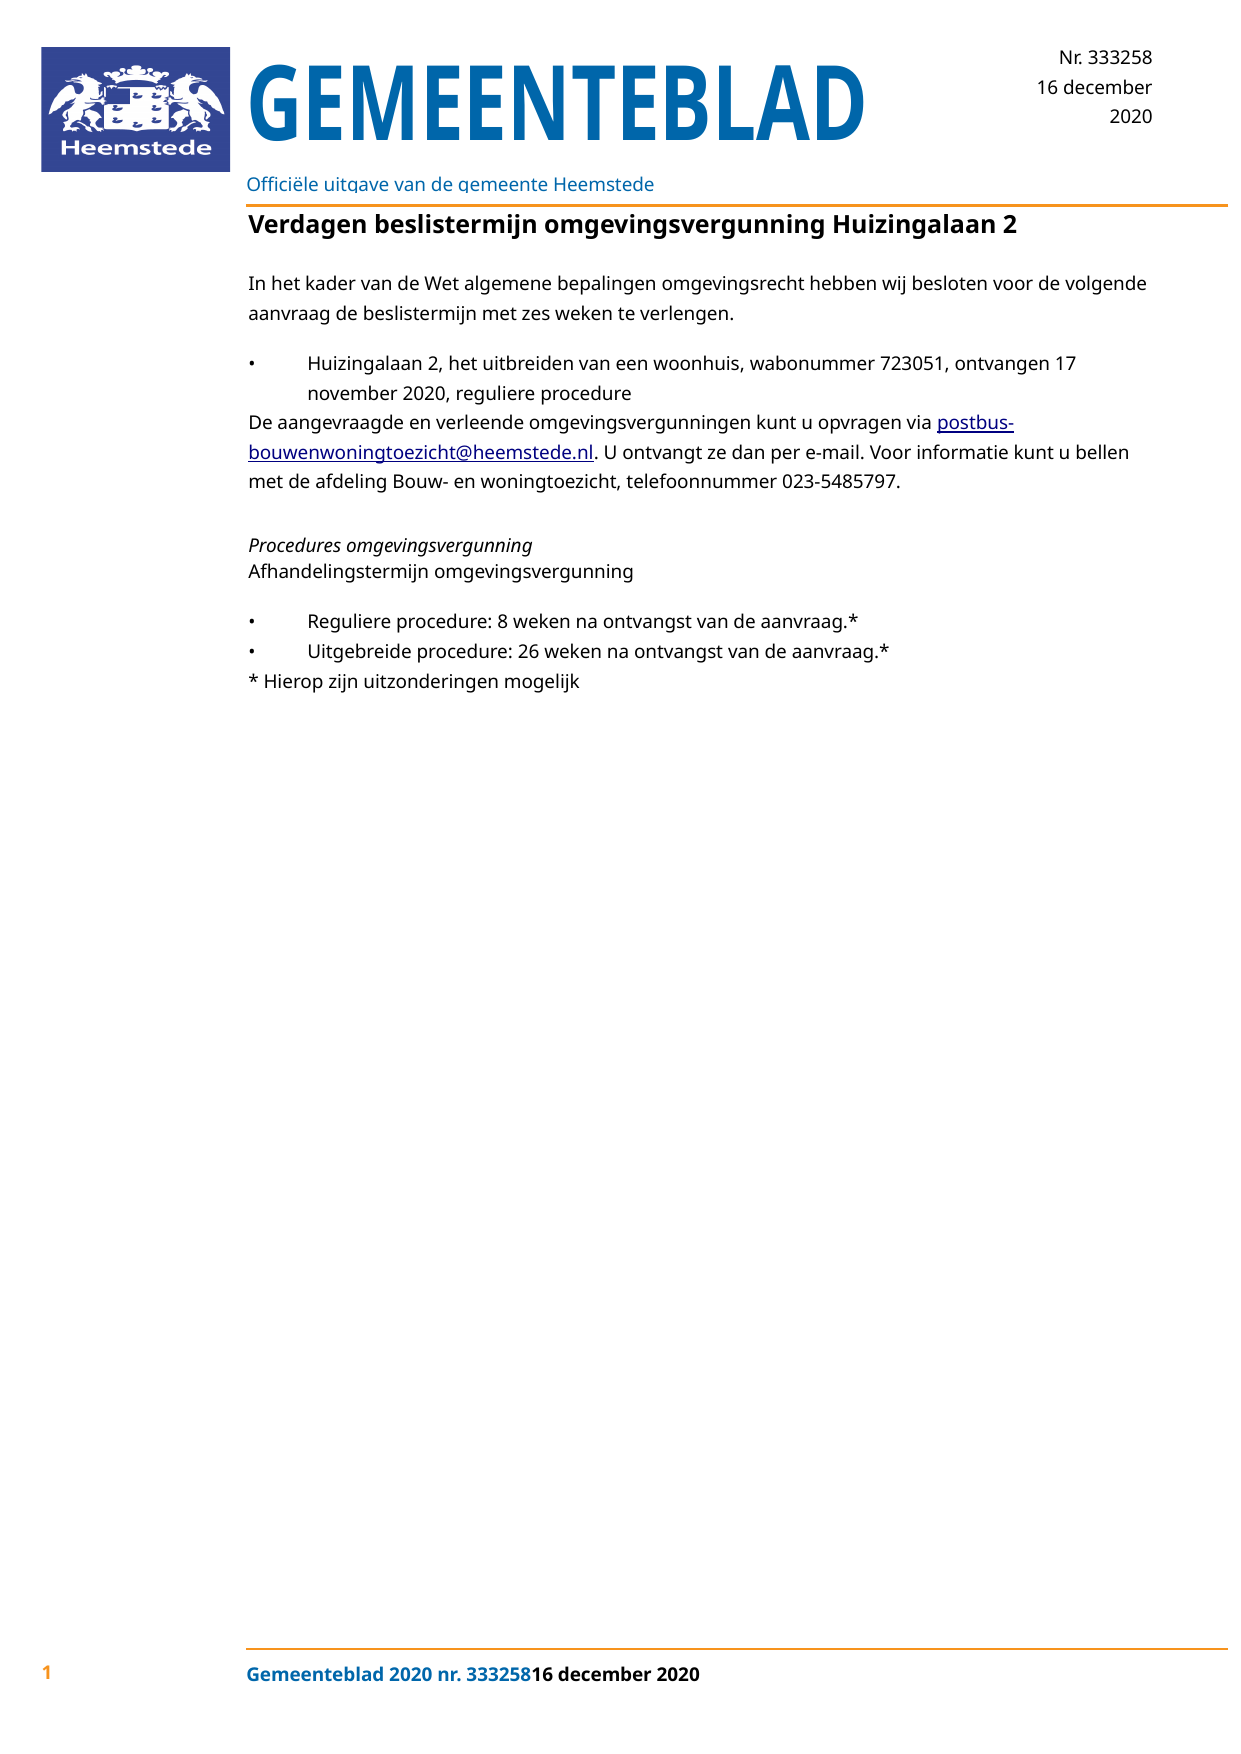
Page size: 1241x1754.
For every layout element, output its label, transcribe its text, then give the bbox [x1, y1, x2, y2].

text De aangevraagde en verleende omgevingsvergunningen kunt u opvragen via postbus-bouwenwoningtoezicht@heemstede.nl. U ontvangt ze dan per e-mail. Voor informatie kunt u bellen met de afdeling Bouw- en woningtoezicht, telefoonnummer 023-5485797. [248, 409, 1152, 494]
list Huizingalaan 2, het uitbreiden van een woonhuis, wabonummer 723051, ontvangen 17 november 2020, reguliere procedure [248, 350, 1152, 406]
list Reguliere procedure: 8 weken na ontvangst van de aanvraag.* [248, 609, 1152, 634]
list Uitgebreide procedure: 26 weken na ontvangst van de aanvraag.* [248, 638, 1152, 664]
text Afhandelingstermijn omgevingsvergunning [248, 558, 1152, 584]
text * Hierop zijn uitzonderingen mogelijk [248, 668, 1152, 694]
picture [41, 47, 231, 172]
text In het kader van de Wet algemene bepalingen omgevingsrecht hebben wij besloten voor de volgende aanvraag de beslistermijn met zes weken te verlengen. [248, 270, 1152, 326]
text Procedures omgevingsvergunning [248, 533, 1152, 558]
text Verdagen beslistermijn omgevingsvergunning Huizingalaan 2 [248, 207, 1152, 241]
